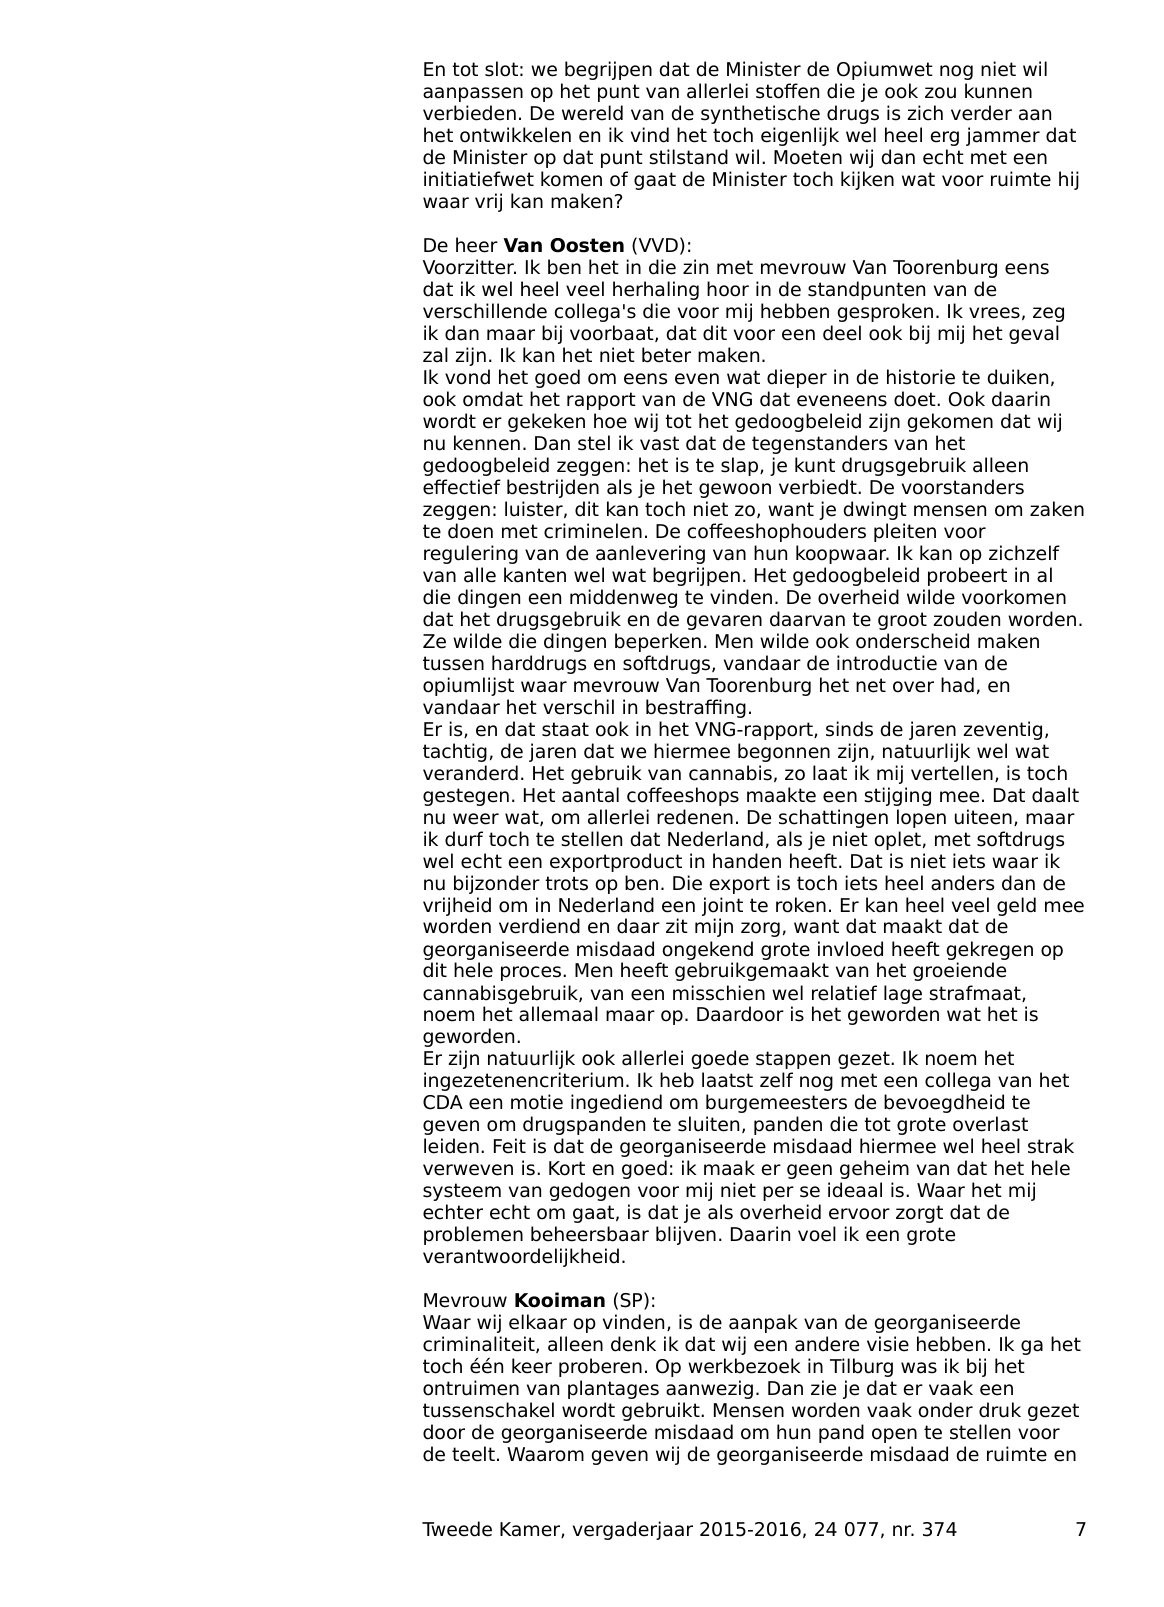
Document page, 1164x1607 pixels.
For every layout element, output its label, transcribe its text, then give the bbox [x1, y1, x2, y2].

text Mevrouw Kooiman (SP): [422, 1290, 1087, 1312]
text Er is, en dat staat ook in het VNG-rapport, sinds de jaren zeventig, tachtig, de jaren dat we hiermee begonnen zijn, natuurlijk wel wat veranderd. Het gebruik van cannabis, zo laat ik mij vertellen, is toch gestegen. Het aantal coffeeshops maakte een stijging mee. Dat daalt nu weer wat, om allerlei redenen. De schattingen lopen uiteen, maar ik durf toch te stellen dat Nederland, als je niet oplet, met softdrugs wel echt een exportproduct in handen heeft. Dat is niet iets waar ik nu bijzonder trots op ben. Die export is toch iets heel anders dan de vrijheid om in Nederland een joint te roken. Er kan heel veel geld mee worden verdiend en daar zit mijn zorg, want dat maakt dat de georganiseerde misdaad ongekend grote invloed heeft gekregen op dit hele proces. Men heeft gebruikgemaakt van het groeiende cannabisgebruik, van een misschien wel relatief lage strafmaat, noem het allemaal maar op. Daardoor is het geworden wat het is geworden. [422, 719, 1087, 1048]
text Waar wij elkaar op vinden, is de aanpak van de georganiseerde criminaliteit, alleen denk ik dat wij een andere visie hebben. Ik ga het toch één keer proberen. Op werkbezoek in Tilburg was ik bij het ontruimen van plantages aanwezig. Dan zie je dat er vaak een tussenschakel wordt gebruikt. Mensen worden vaak onder druk gezet door de georganiseerde misdaad om hun pand open te stellen voor de teelt. Waarom geven wij de georganiseerde misdaad de ruimte en [422, 1312, 1087, 1466]
text Er zijn natuurlijk ook allerlei goede stappen gezet. Ik noem het ingezetenencriterium. Ik heb laatst zelf nog met een collega van het CDA een motie ingediend om burgemeesters de bevoegdheid te geven om drugspanden te sluiten, panden die tot grote overlast leiden. Feit is dat de georganiseerde misdaad hiermee wel heel strak verweven is. Kort en goed: ik maak er geen geheim van dat het hele systeem van gedogen voor mij niet per se ideaal is. Waar het mij echter echt om gaat, is dat je als overheid ervoor zorgt dat de problemen beheersbaar blijven. Daarin voel ik een grote verantwoordelijkheid. [422, 1048, 1087, 1268]
text En tot slot: we begrijpen dat de Minister de Opiumwet nog niet wil aanpassen op het punt van allerlei stoffen die je ook zou kunnen verbieden. De wereld van de synthetische drugs is zich verder aan het ontwikkelen en ik vind het toch eigenlijk wel heel erg jammer dat de Minister op dat punt stilstand wil. Moeten wij dan echt met een initiatiefwet komen of gaat de Minister toch kijken wat voor ruimte hij waar vrij kan maken? [422, 59, 1087, 213]
text De heer Van Oosten (VVD): [422, 235, 1087, 257]
text Voorzitter. Ik ben het in die zin met mevrouw Van Toorenburg eens dat ik wel heel veel herhaling hoor in de standpunten van de verschillende collega's die voor mij hebben gesproken. Ik vrees, zeg ik dan maar bij voorbaat, dat dit voor een deel ook bij mij het geval zal zijn. Ik kan het niet beter maken. [422, 257, 1087, 367]
text Ik vond het goed om eens even wat dieper in de historie te duiken, ook omdat het rapport van de VNG dat eveneens doet. Ook daarin wordt er gekeken hoe wij tot het gedoogbeleid zijn gekomen dat wij nu kennen. Dan stel ik vast dat de tegenstanders van het gedoogbeleid zeggen: het is te slap, je kunt drugsgebruik alleen effectief bestrijden als je het gewoon verbiedt. De voorstanders zeggen: luister, dit kan toch niet zo, want je dwingt mensen om zaken te doen met criminelen. De coffeeshophouders pleiten voor regulering van de aanlevering van hun koopwaar. Ik kan op zichzelf van alle kanten wel wat begrijpen. Het gedoogbeleid probeert in al die dingen een middenweg te vinden. De overheid wilde voorkomen dat het drugsgebruik en de gevaren daarvan te groot zouden worden. Ze wilde die dingen beperken. Men wilde ook onderscheid maken tussen harddrugs en softdrugs, vandaar de introductie van de opiumlijst waar mevrouw Van Toorenburg het net over had, en vandaar het verschil in bestraffing. [422, 367, 1087, 719]
